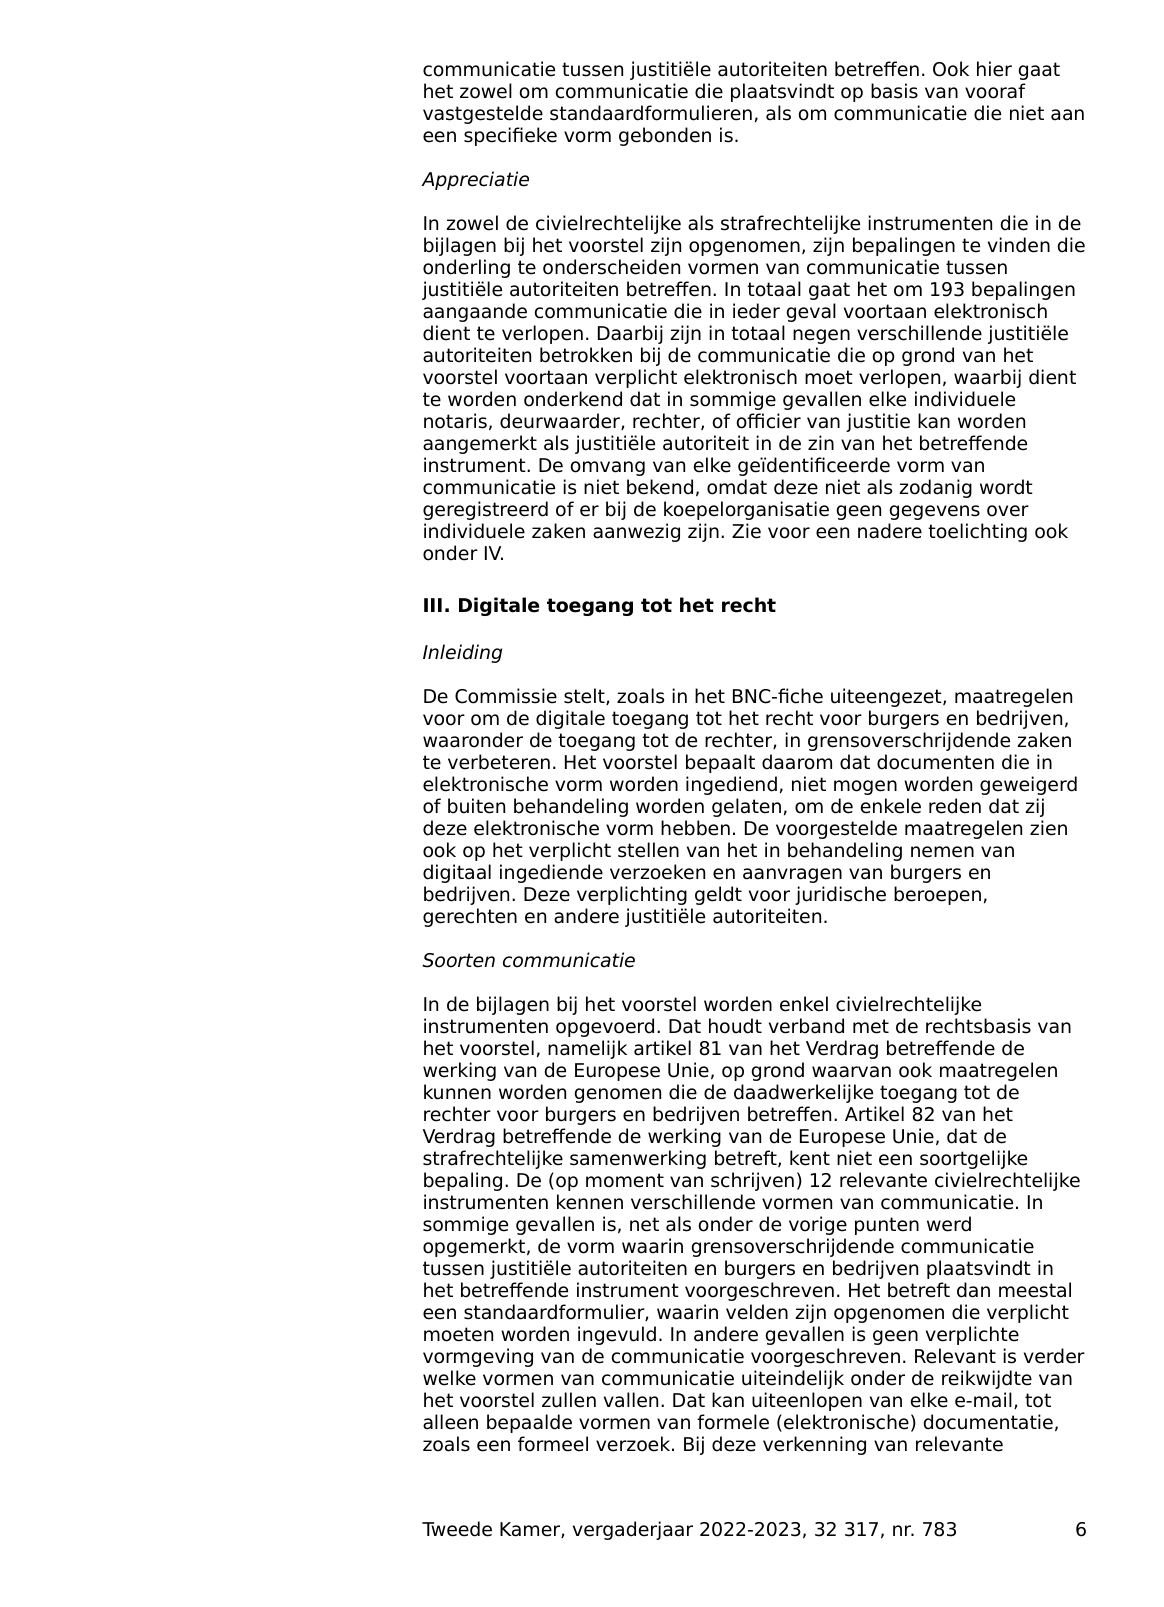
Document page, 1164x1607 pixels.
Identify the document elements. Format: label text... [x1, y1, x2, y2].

text communicatie tussen justitiële autoriteiten betreffen. Ook hier gaat het zowel om communicatie die plaatsvindt op basis van vooraf vastgestelde standaardformulieren, als om communicatie die niet aan een specifieke vorm gebonden is. [422, 59, 1087, 147]
subtitle III. Digitale toegang tot het recht [422, 595, 1087, 617]
subtitle Soorten communicatie [422, 950, 1087, 972]
text In de bijlagen bij het voorstel worden enkel civielrechtelijke instrumenten opgevoerd. Dat houdt verband met de rechtsbasis van het voorstel, namelijk artikel 81 van het Verdrag betreffende de werking van de Europese Unie, op grond waarvan ook maatregelen kunnen worden genomen die de daadwerkelijke toegang tot de rechter voor burgers en bedrijven betreffen. Artikel 82 van het Verdrag betreffende de werking van de Europese Unie, dat de strafrechtelijke samenwerking betreft, kent niet een soortgelijke bepaling. De (op moment van schrijven) 12 relevante civielrechtelijke instrumenten kennen verschillende vormen van communicatie. In sommige gevallen is, net als onder de vorige punten werd opgemerkt, de vorm waarin grensoverschrijdende communicatie tussen justitiële autoriteiten en burgers en bedrijven plaatsvindt in het betreffende instrument voorgeschreven. Het betreft dan meestal een standaardformulier, waarin velden zijn opgenomen die verplicht moeten worden ingevuld. In andere gevallen is geen verplichte vormgeving van de communicatie voorgeschreven. Relevant is verder welke vormen van communicatie uiteindelijk onder de reikwijdte van het voorstel zullen vallen. Dat kan uiteenlopen van elke e-mail, tot alleen bepaalde vormen van formele (elektronische) documentatie, zoals een formeel verzoek. Bij deze verkenning van relevante [422, 994, 1087, 1456]
subtitle Appreciatie [422, 169, 1087, 191]
text In zowel de civielrechtelijke als strafrechtelijke instrumenten die in de bijlagen bij het voorstel zijn opgenomen, zijn bepalingen te vinden die onderling te onderscheiden vormen van communicatie tussen justitiële autoriteiten betreffen. In totaal gaat het om 193 bepalingen aangaande communicatie die in ieder geval voortaan elektronisch dient te verlopen. Daarbij zijn in totaal negen verschillende justitiële autoriteiten betrokken bij de communicatie die op grond van het voorstel voortaan verplicht elektronisch moet verlopen, waarbij dient te worden onderkend dat in sommige gevallen elke individuele notaris, deurwaarder, rechter, of officier van justitie kan worden aangemerkt als justitiële autoriteit in de zin van het betreffende instrument. De omvang van elke geïdentificeerde vorm van communicatie is niet bekend, omdat deze niet als zodanig wordt geregistreerd of er bij de koepelorganisatie geen gegevens over individuele zaken aanwezig zijn. Zie voor een nadere toelichting ook onder IV. [422, 213, 1087, 565]
text De Commissie stelt, zoals in het BNC-fiche uiteengezet, maatregelen voor om de digitale toegang tot het recht voor burgers en bedrijven, waaronder de toegang tot de rechter, in grensoverschrijdende zaken te verbeteren. Het voorstel bepaalt daarom dat documenten die in elektronische vorm worden ingediend, niet mogen worden geweigerd of buiten behandeling worden gelaten, om de enkele reden dat zij deze elektronische vorm hebben. De voorgestelde maatregelen zien ook op het verplicht stellen van het in behandeling nemen van digitaal ingediende verzoeken en aanvragen van burgers en bedrijven. Deze verplichting geldt voor juridische beroepen, gerechten en andere justitiële autoriteiten. [422, 686, 1087, 928]
subtitle Inleiding [422, 642, 1087, 664]
